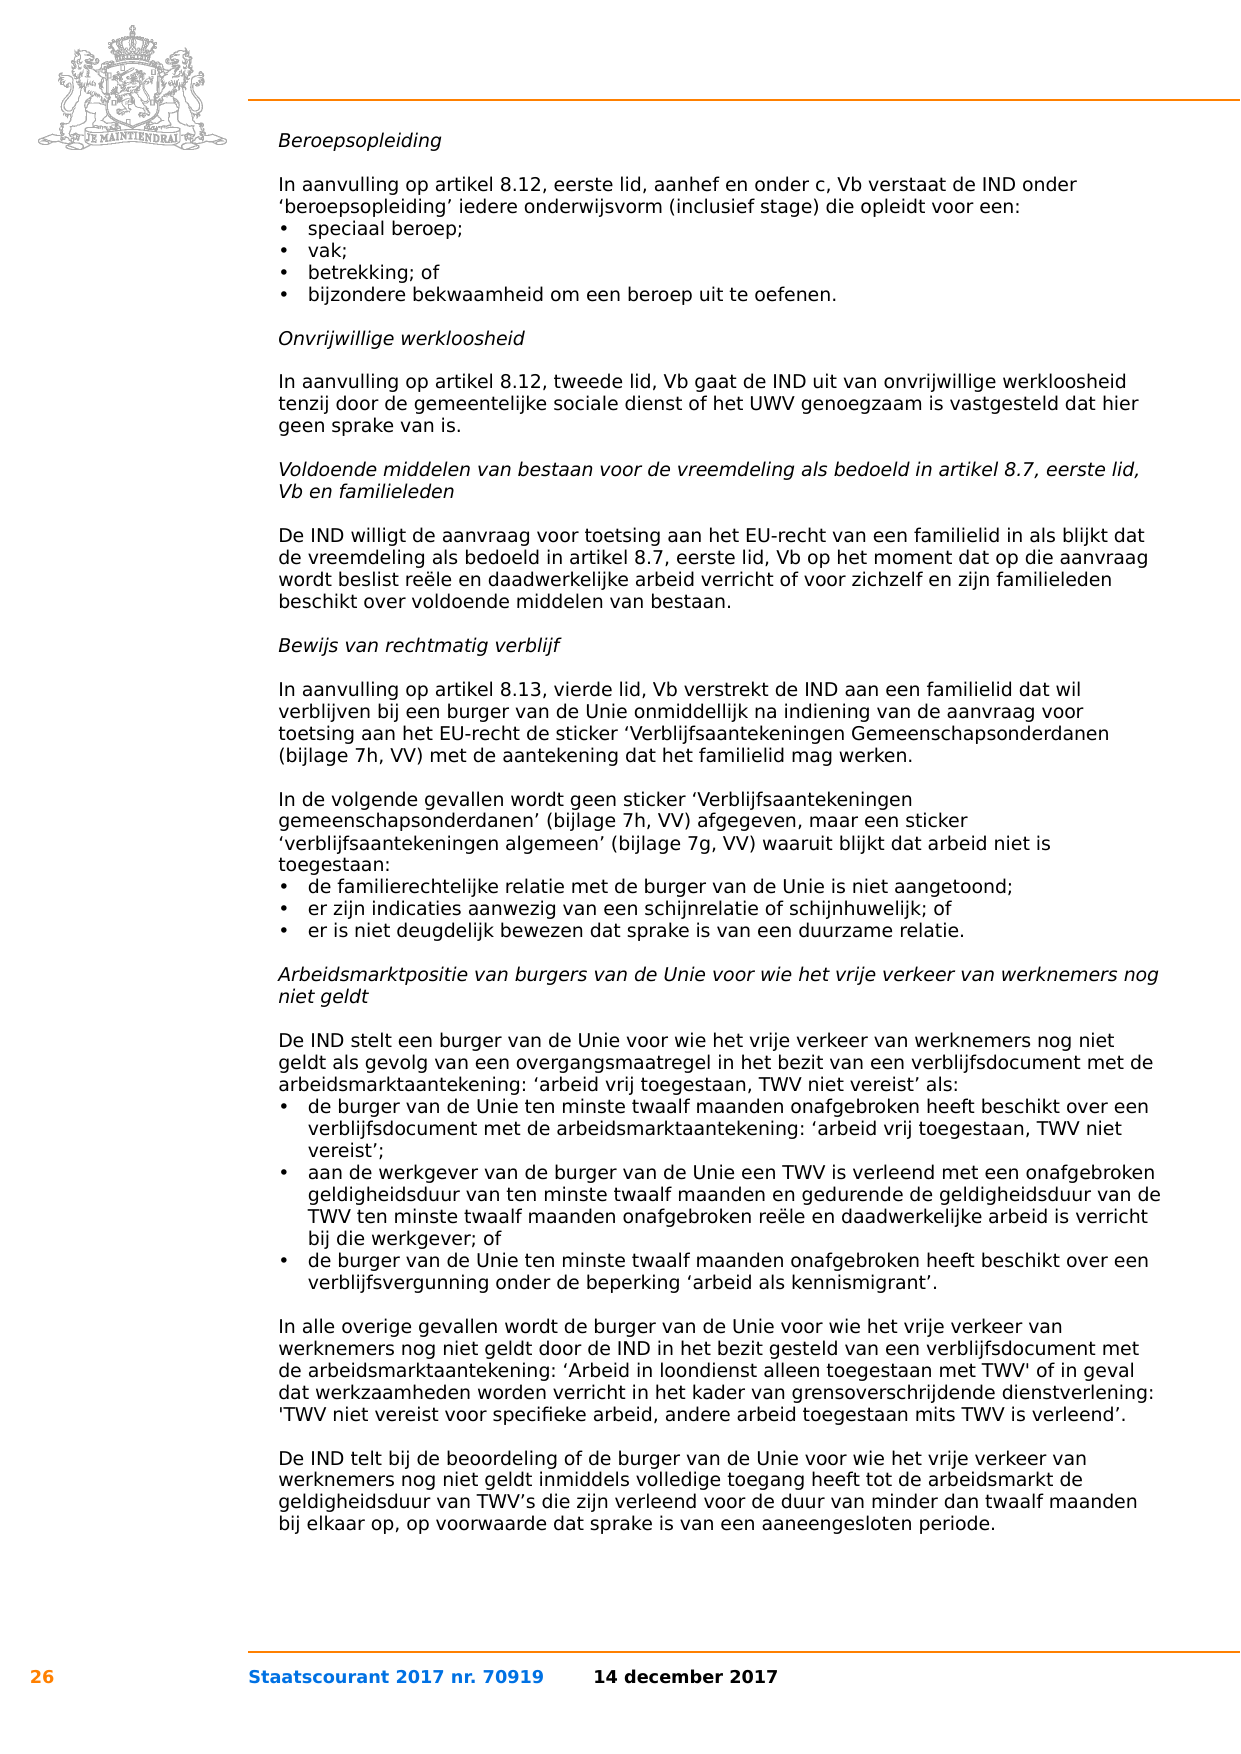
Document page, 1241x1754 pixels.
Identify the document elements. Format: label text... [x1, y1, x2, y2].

subtitle Beroepsopleiding [278, 130, 1163, 152]
text • vak; [278, 240, 1163, 262]
subtitle Onvrijwillige werkloosheid [278, 327, 1163, 349]
subtitle Arbeidsmarktpositie van burgers van de Unie voor wie het vrije verkeer van werknemers nog niet geldt [278, 964, 1163, 1008]
text In aanvulling op artikel 8.13, vierde lid, Vb verstrekt de IND aan een familielid dat wil verblijven bij een burger van de Unie onmiddellijk na indiening van de aanvraag voor toetsing aan het EU-recht de sticker ‘Verblijfsaantekeningen Gemeenschapsonderdanen (bijlage 7h, VV) met de aantekening dat het familielid mag werken. [278, 679, 1163, 767]
text De IND telt bij de beoordeling of de burger van de Unie voor wie het vrije verkeer van werknemers nog niet geldt inmiddels volledige toegang heeft tot de arbeidsmarkt de geldigheidsduur van TWV’s die zijn verleend voor de duur van minder dan twaalf maanden bij elkaar op, op voorwaarde dat sprake is van een aaneengesloten periode. [278, 1447, 1163, 1535]
text In de volgende gevallen wordt geen sticker ‘Verblijfsaantekeningen gemeenschapsonderdanen’ (bijlage 7h, VV) afgegeven, maar een sticker ‘verblijfsaantekeningen algemeen’ (bijlage 7g, VV) waaruit blijkt dat arbeid niet is toegestaan: [278, 788, 1163, 876]
text • betrekking; of [278, 262, 1163, 284]
text In aanvulling op artikel 8.12, tweede lid, Vb gaat de IND uit van onvrijwillige werkloosheid tenzij door de gemeentelijke sociale dienst of het UWV genoegzaam is vastgesteld dat hier geen sprake van is. [278, 371, 1163, 437]
text • speciaal beroep; [278, 218, 1163, 240]
text • de burger van de Unie ten minste twaalf maanden onafgebroken heeft beschikt over een verblijfsdocument met de arbeidsmarktaantekening: ‘arbeid vrij toegestaan, TWV niet vereist’; [278, 1096, 1163, 1162]
subtitle Bewijs van rechtmatig verblijf [278, 635, 1163, 657]
subtitle Voldoende middelen van bestaan voor de vreemdeling als bedoeld in artikel 8.7, eerste lid, Vb en familieleden [278, 459, 1163, 503]
text • aan de werkgever van de burger van de Unie een TWV is verleend met een onafgebroken geldigheidsduur van ten minste twaalf maanden en gedurende de geldigheidsduur van de TWV ten minste twaalf maanden onafgebroken reële en daadwerkelijke arbeid is verricht bij die werkgever; of [278, 1162, 1163, 1250]
text • bijzondere bekwaamheid om een beroep uit te oefenen. [278, 284, 1163, 306]
text • er is niet deugdelijk bewezen dat sprake is van een duurzame relatie. [278, 920, 1163, 942]
text In aanvulling op artikel 8.12, eerste lid, aanhef en onder c, Vb verstaat de IND onder ‘beroepsopleiding’ iedere onderwijsvorm (inclusief stage) die opleidt voor een: [278, 174, 1163, 218]
text De IND stelt een burger van de Unie voor wie het vrije verkeer van werknemers nog niet geldt als gevolg van een overgangsmaatregel in het bezit van een verblijfsdocument met de arbeidsmarktaantekening: ‘arbeid vrij toegestaan, TWV niet vereist’ als: [278, 1030, 1163, 1096]
text De IND willigt de aanvraag voor toetsing aan het EU-recht van een familielid in als blijkt dat de vreemdeling als bedoeld in artikel 8.7, eerste lid, Vb op het moment dat op die aanvraag wordt beslist reële en daadwerkelijke arbeid verricht of voor zichzelf en zijn familieleden beschikt over voldoende middelen van bestaan. [278, 525, 1163, 613]
text In alle overige gevallen wordt de burger van de Unie voor wie het vrije verkeer van werknemers nog niet geldt door de IND in het bezit gesteld van een verblijfsdocument met de arbeidsmarktaantekening: ‘Arbeid in loondienst alleen toegestaan met TWV' of in geval dat werkzaamheden worden verricht in het kader van grensoverschrijdende dienstverlening: 'TWV niet vereist voor specifieke arbeid, andere arbeid toegestaan mits TWV is verleend’. [278, 1316, 1163, 1426]
text • de familierechtelijke relatie met de burger van de Unie is niet aangetoond; [278, 876, 1163, 898]
text • de burger van de Unie ten minste twaalf maanden onafgebroken heeft beschikt over een verblijfsvergunning onder de beperking ‘arbeid als kennismigrant’. [278, 1250, 1163, 1294]
picture [38, 25, 227, 150]
text • er zijn indicaties aanwezig van een schijnrelatie of schijnhuwelijk; of [278, 898, 1163, 920]
